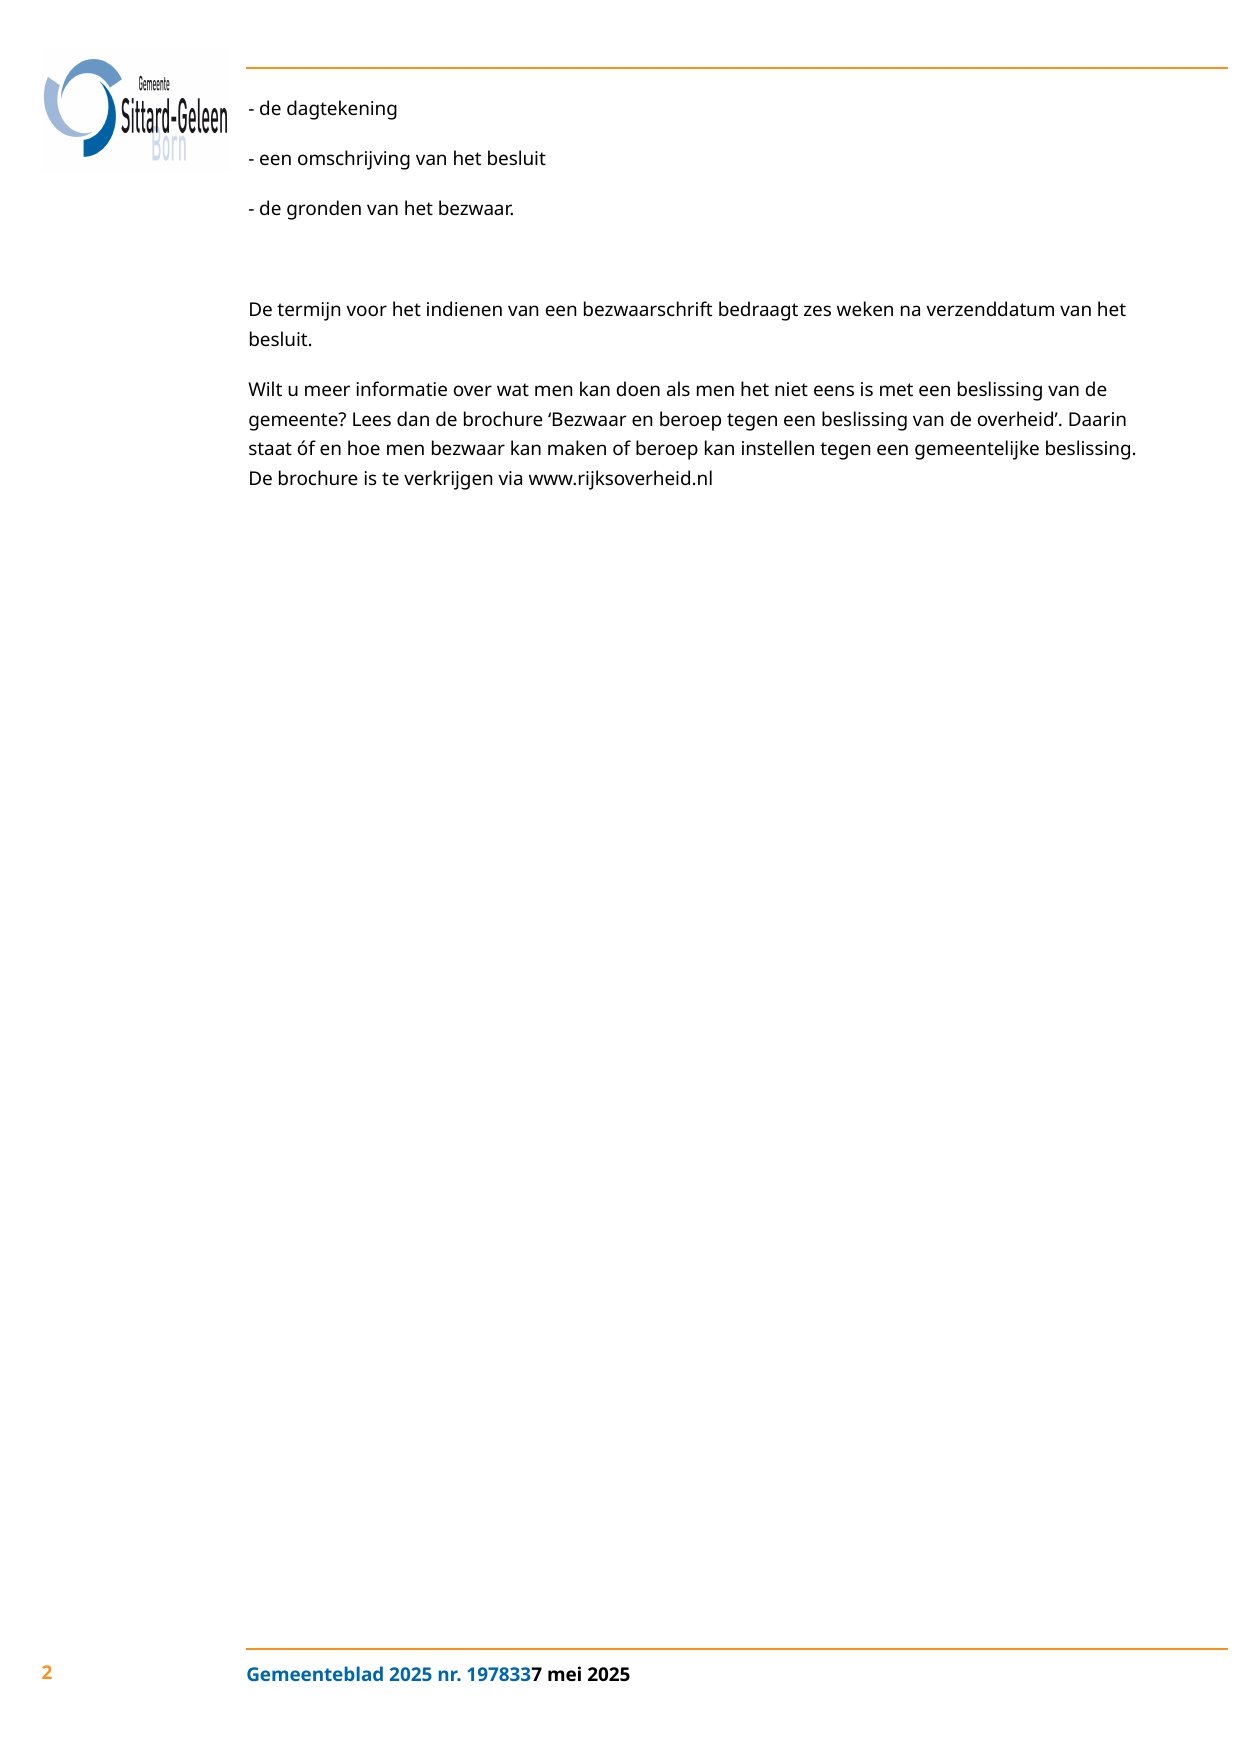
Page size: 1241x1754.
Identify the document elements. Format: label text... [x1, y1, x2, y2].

text - de dagtekening [248, 95, 1152, 121]
text De termijn voor het indienen van een bezwaarschrift bedraagt zes weken na verzenddatum van het besluit. [248, 296, 1152, 352]
text Wilt u meer informatie over wat men kan doen als men het niet eens is met een beslissing van de gemeente? Lees dan de brochure ‘Bezwaar en beroep tegen een beslissing van de overheid’. Daarin staat óf en hoe men bezwaar kan maken of beroep kan instellen tegen een gemeentelijke beslissing. De brochure is te verkrijgen via www.rijksoverheid.nl [248, 376, 1152, 491]
text - de gronden van het bezwaar. [248, 196, 1152, 221]
picture [41, 47, 231, 172]
text - een omschrijving van het besluit [248, 145, 1152, 171]
